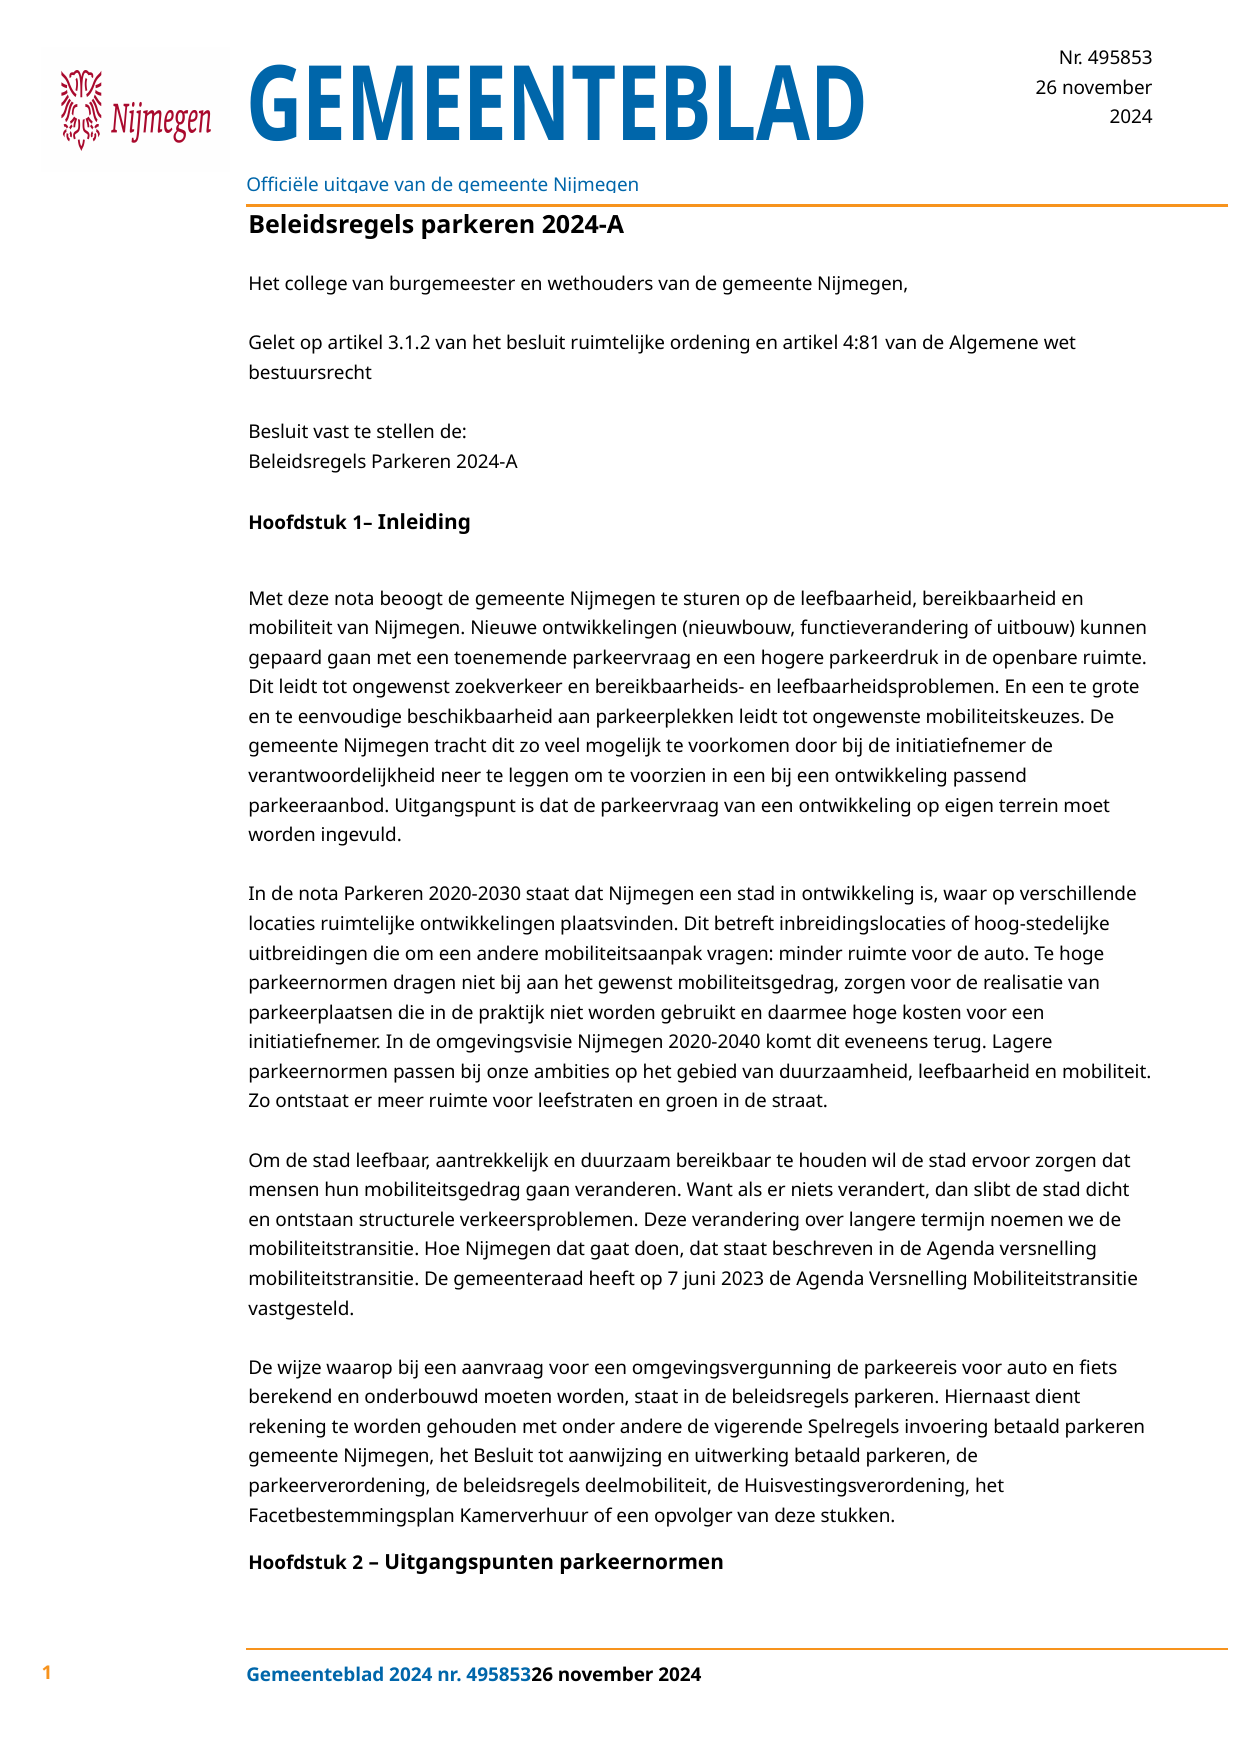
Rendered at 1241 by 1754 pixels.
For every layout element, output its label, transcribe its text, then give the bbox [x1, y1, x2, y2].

text Hoofdstuk 2 – Uitgangspunten parkeernormen [248, 1547, 1152, 1576]
text Beleidsregels parkeren 2024-A [248, 207, 1152, 241]
text Beleidsregels Parkeren 2024-A [248, 448, 1152, 473]
text Hoofdstuk 1– Inleiding [248, 507, 1152, 535]
text In de nota Parkeren 2020-2030 staat dat Nijmegen een stad in ontwikkeling is, waar op verschillende locaties ruimtelijke ontwikkelingen plaatsvinden. Dit betreft inbreidingslocaties of hoog-stedelijke uitbreidingen die om een andere mobiliteitsaanpak vragen: minder ruimte voor de auto. Te hoge parkeernormen dragen niet bij aan het gewenst mobiliteitsgedrag, zorgen voor de realisatie van parkeerplaatsen die in de praktijk niet worden gebruikt en daarmee hoge kosten voor een initiatiefnemer. In de omgevingsvisie Nijmegen 2020-2040 komt dit eveneens terug. Lagere parkeernormen passen bij onze ambities op het gebied van duurzaamheid, leefbaarheid en mobiliteit. Zo ontstaat er meer ruimte voor leefstraten en groen in de straat. [248, 881, 1152, 1113]
picture [41, 47, 231, 172]
text De wijze waarop bij een aanvraag voor een omgevingsvergunning de parkeereis voor auto en fiets berekend en onderbouwd moeten worden, staat in de beleidsregels parkeren. Hiernaast dient rekening te worden gehouden met onder andere de vigerende Spelregels invoering betaald parkeren gemeente Nijmegen, het Besluit tot aanwijzing en uitwerking betaald parkeren, de parkeerverordening, de beleidsregels deelmobiliteit, de Huisvestingsverordening, het Facetbestemmingsplan Kamerverhuur of een opvolger van deze stukken. [248, 1354, 1152, 1527]
text Gelet op artikel 3.1.2 van het besluit ruimtelijke ordening en artikel 4:81 van de Algemene wet bestuursrecht [248, 329, 1152, 385]
text Het college van burgemeester en wethouders van de gemeente Nijmegen, [248, 270, 1152, 296]
text Om de stad leefbaar, aantrekkelijk en duurzaam bereikbaar te houden wil de stad ervoor zorgen dat mensen hun mobiliteitsgedrag gaan veranderen. Want als er niets verandert, dan slibt de stad dicht en ontstaan structurele verkeersproblemen. Deze verandering over langere termijn noemen we de mobiliteitstransitie. Hoe Nijmegen dat gaat doen, dat staat beschreven in de Agenda versnelling mobiliteitstransitie. De gemeenteraad heeft op 7 juni 2023 de Agenda Versnelling Mobiliteitstransitie vastgesteld. [248, 1147, 1152, 1320]
text Met deze nota beoogt de gemeente Nijmegen te sturen op de leefbaarheid, bereikbaarheid en mobiliteit van Nijmegen. Nieuwe ontwikkelingen (nieuwbouw, functieverandering of uitbouw) kunnen gepaard gaan met een toenemende parkeervraag en een hogere parkeerdruk in de openbare ruimte. Dit leidt tot ongewenst zoekverkeer en bereikbaarheids- en leefbaarheidsproblemen. En een te grote en te eenvoudige beschikbaarheid aan parkeerplekken leidt tot ongewenste mobiliteitskeuzes. De gemeente Nijmegen tracht dit zo veel mogelijk te voorkomen door bij de initiatiefnemer de verantwoordelijkheid neer te leggen om te voorzien in een bij een ontwikkeling passend parkeeraanbod. Uitgangspunt is dat de parkeervraag van een ontwikkeling op eigen terrein moet worden ingevuld. [248, 585, 1152, 847]
text Besluit vast te stellen de: [248, 418, 1152, 444]
